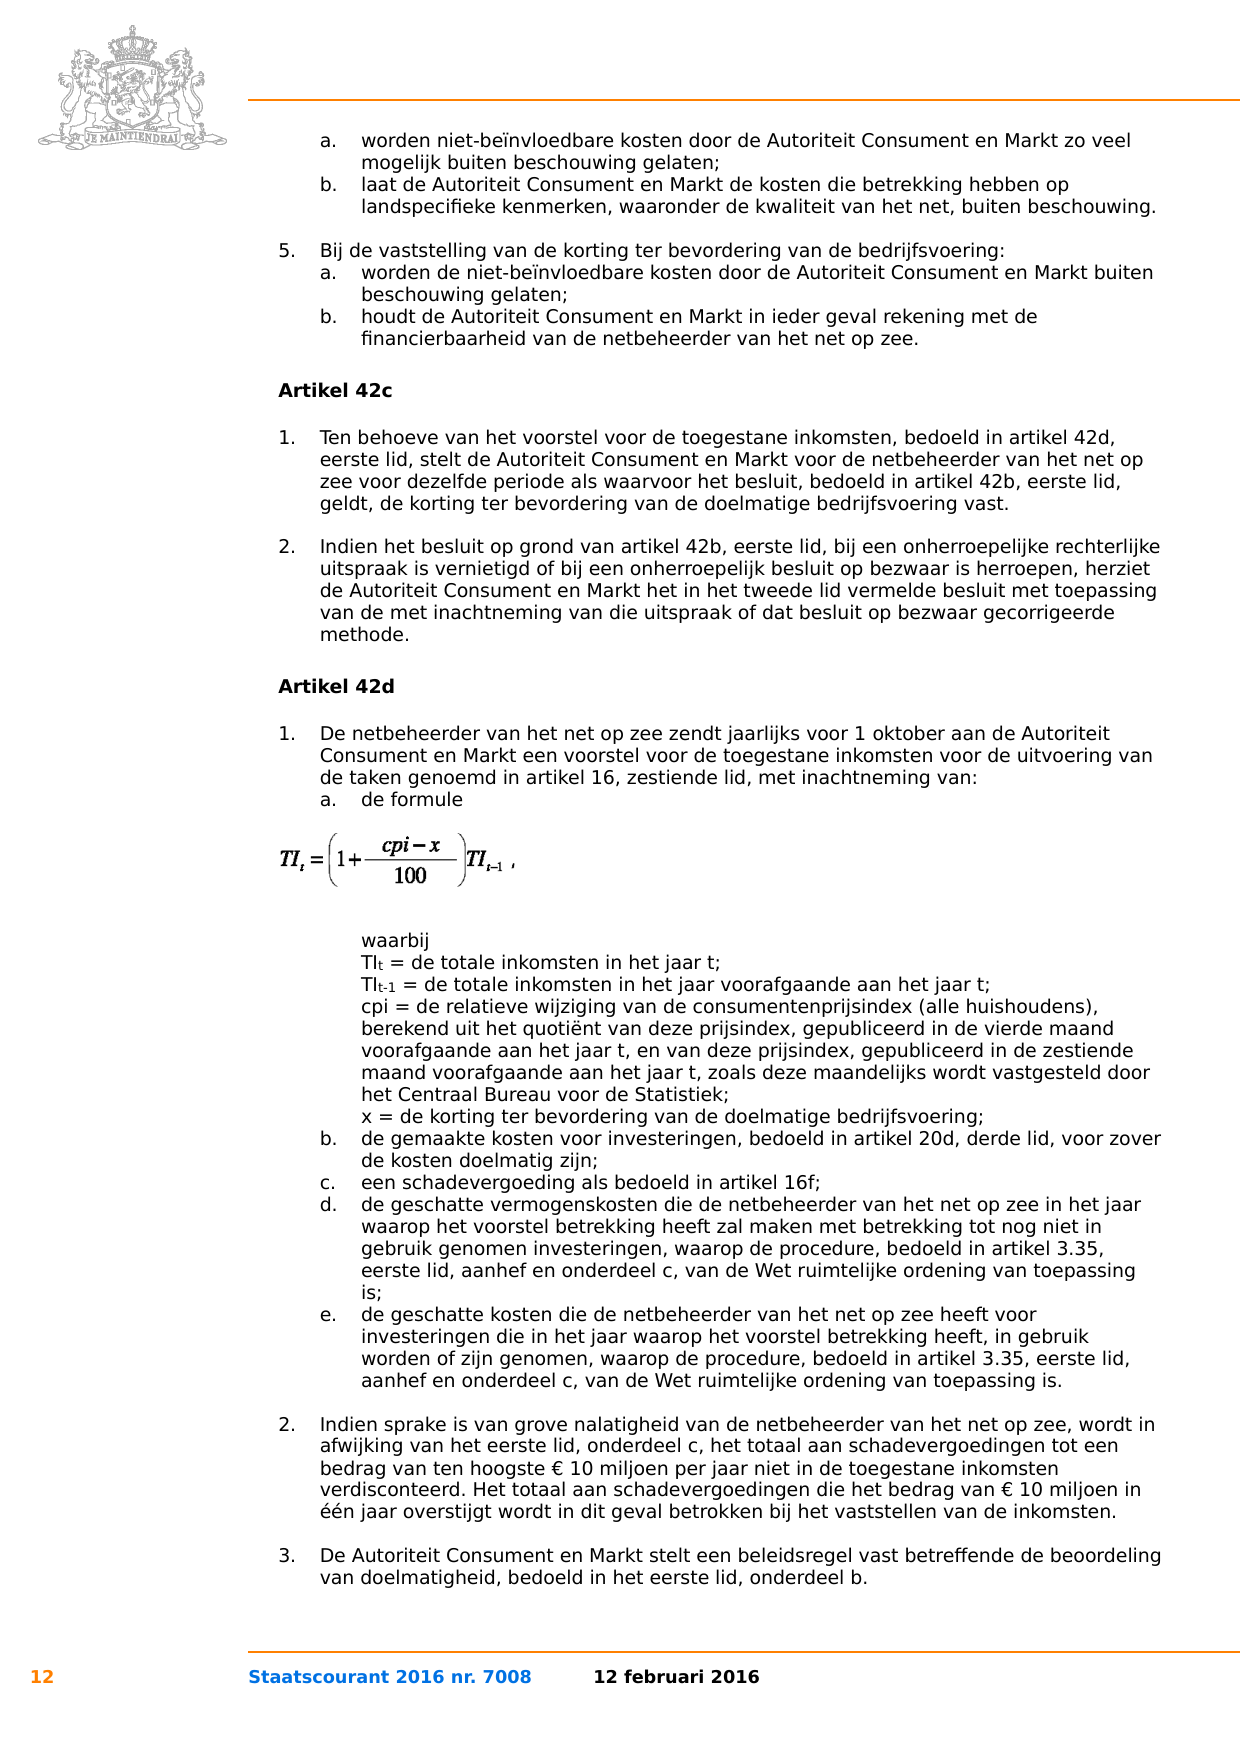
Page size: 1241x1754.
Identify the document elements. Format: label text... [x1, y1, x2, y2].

text waarbij [361, 930, 1163, 952]
text b. houdt de Autoriteit Consument en Markt in ieder geval rekening met de financierbaarheid van de netbeheerder van het net op zee. [319, 306, 1163, 349]
text b. de gemaakte kosten voor investeringen, bedoeld in artikel 20d, derde lid, voor zover de kosten doelmatig zijn; [319, 1128, 1163, 1172]
text TIt-1 = de totale inkomsten in het jaar voorafgaande aan het jaar t; [361, 974, 1163, 996]
text a. de formule [319, 789, 1163, 811]
text b. laat de Autoriteit Consument en Markt de kosten die betrekking hebben op landspecifieke kenmerken, waaronder de kwaliteit van het net, buiten beschouwing. [319, 174, 1163, 218]
picture [38, 25, 227, 150]
text e. de geschatte kosten die de netbeheerder van het net op zee heeft voor investeringen die in het jaar waarop het voorstel betrekking heeft, in gebruik worden of zijn genomen, waarop de procedure, bedoeld in artikel 3.35, eerste lid, aanhef en onderdeel c, van de Wet ruimtelijke ordening van toepassing is. [319, 1304, 1163, 1392]
text 1. De netbeheerder van het net op zee zendt jaarlijks voor 1 oktober aan de Autoriteit Consument en Markt een voorstel voor de toegestane inkomsten voor de uitvoering van de taken genoemd in artikel 16, zestiende lid, met inachtneming van: [278, 723, 1163, 789]
picture [278, 833, 515, 887]
text 2. Indien sprake is van grove nalatigheid van de netbeheerder van het net op zee, wordt in afwijking van het eerste lid, onderdeel c, het totaal aan schadevergoedingen tot een bedrag van ten hoogste € 10 miljoen per jaar niet in de toegestane inkomsten verdisconteerd. Het totaal aan schadevergoedingen die het bedrag van € 10 miljoen in één jaar overstijgt wordt in dit geval betrokken bij het vaststellen van de inkomsten. [278, 1413, 1163, 1523]
text x = de korting ter bevordering van de doelmatige bedrijfsvoering; [361, 1106, 1163, 1128]
text d. de geschatte vermogenskosten die de netbeheerder van het net op zee in het jaar waarop het voorstel betrekking heeft zal maken met betrekking tot nog niet in gebruik genomen investeringen, waarop de procedure, bedoeld in artikel 3.35, eerste lid, aanhef en onderdeel c, van de Wet ruimtelijke ordening van toepassing is; [319, 1194, 1163, 1304]
text 3. De Autoriteit Consument en Markt stelt een beleidsregel vast betreffende de beoordeling van doelmatigheid, bedoeld in het eerste lid, onderdeel b. [278, 1545, 1163, 1589]
text cpi = de relatieve wijziging van de consumentenprijsindex (alle huishoudens), berekend uit het quotiënt van deze prijsindex, gepubliceerd in de vierde maand voorafgaande aan het jaar t, en van deze prijsindex, gepubliceerd in de zestiende maand voorafgaande aan het jaar t, zoals deze maandelijks wordt vastgesteld door het Centraal Bureau voor de Statistiek; [361, 996, 1163, 1106]
text 1. Ten behoeve van het voorstel voor de toegestane inkomsten, bedoeld in artikel 42d, eerste lid, stelt de Autoriteit Consument en Markt voor de netbeheerder van het net op zee voor dezelfde periode als waarvoor het besluit, bedoeld in artikel 42b, eerste lid, geldt, de korting ter bevordering van de doelmatige bedrijfsvoering vast. [278, 427, 1163, 514]
text a. worden de niet-beïnvloedbare kosten door de Autoriteit Consument en Markt buiten beschouwing gelaten; [319, 262, 1163, 306]
text TIt = de totale inkomsten in het jaar t; [361, 952, 1163, 974]
text 5. Bij de vaststelling van de korting ter bevordering van de bedrijfsvoering: [278, 240, 1163, 262]
subtitle Artikel 42c [278, 379, 1163, 402]
text a. worden niet-beïnvloedbare kosten door de Autoriteit Consument en Markt zo veel mogelijk buiten beschouwing gelaten; [319, 130, 1163, 174]
subtitle Artikel 42d [278, 676, 1163, 698]
text 2. Indien het besluit op grond van artikel 42b, eerste lid, bij een onherroepelijke rechterlijke uitspraak is vernietigd of bij een onherroepelijk besluit op bezwaar is herroepen, herziet de Autoriteit Consument en Markt het in het tweede lid vermelde besluit met toepassing van de met inachtneming van die uitspraak of dat besluit op bezwaar gecorrigeerde methode. [278, 536, 1163, 646]
text c. een schadevergoeding als bedoeld in artikel 16f; [319, 1172, 1163, 1194]
